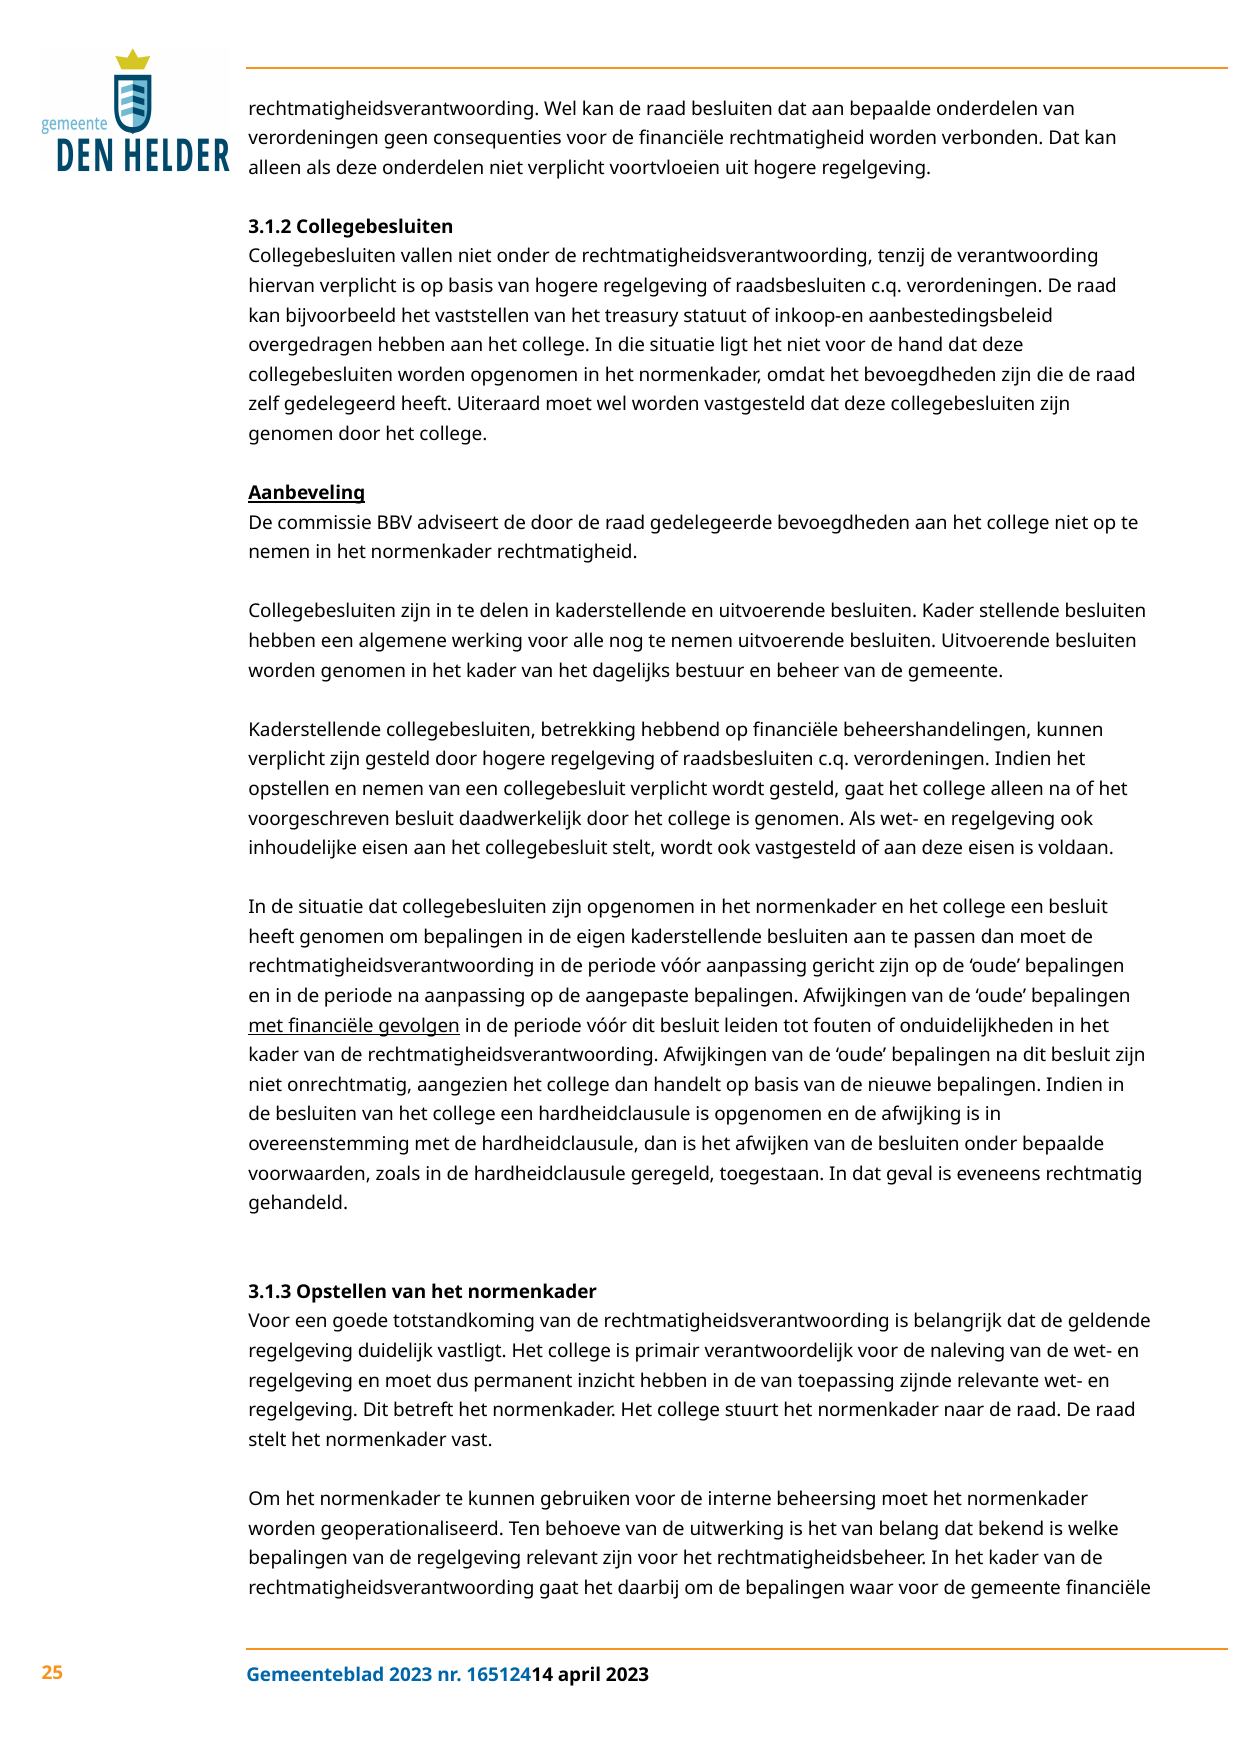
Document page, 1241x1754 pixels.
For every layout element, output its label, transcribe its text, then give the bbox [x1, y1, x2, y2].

text Aanbeveling [248, 479, 1152, 505]
text Voor een goede totstandkoming van de rechtmatigheidsverantwoording is belangrijk dat de geldende regelgeving duidelijk vastligt. Het college is primair verantwoordelijk voor de naleving van de wet- en regelgeving en moet dus permanent inzicht hebben in de van toepassing zijnde relevante wet- en regelgeving. Dit betreft het normenkader. Het college stuurt het normenkader naar de raad. De raad stelt het normenkader vast. [248, 1308, 1152, 1452]
text Om het normenkader te kunnen gebruiken voor de interne beheersing moet het normenkader worden geoperationaliseerd. Ten behoeve van de uitwerking is het van belang dat bekend is welke bepalingen van de regelgeving relevant zijn voor het rechtmatigheidsbeheer. In het kader van de rechtmatigheidsverantwoording gaat het daarbij om de bepalingen waar voor de gemeente financiële [248, 1485, 1152, 1600]
picture [63, 144, 68, 165]
text Kaderstellende collegebesluiten, betrekking hebbend op financiële beheershandelingen, kunnen verplicht zijn gesteld door hogere regelgeving of raadsbesluiten c.q. verordeningen. Indien het opstellen en nemen van een collegebesluit verplicht wordt gesteld, gaat het college alleen na of het voorgeschreven besluit daadwerkelijk door het college is genomen. Als wet- en regelgeving ook inhoudelijke eisen aan het collegebesluit stelt, wordt ook vastgesteld of aan deze eisen is voldaan. [248, 716, 1152, 860]
text Collegebesluiten vallen niet onder de rechtmatigheidsverantwoording, tenzij de verantwoording hiervan verplicht is op basis van hogere regelgeving of raadsbesluiten c.q. verordeningen. De raad kan bijvoorbeeld het vaststellen van het treasury statuut of inkoop-en aanbestedingsbeleid overgedragen hebben aan het college. In die situatie ligt het niet voor de hand dat deze collegebesluiten worden opgenomen in het normenkader, omdat het bevoegdheden zijn die de raad zelf gedelegeerd heeft. Uiteraard moet wel worden vastgesteld dat deze collegebesluiten zijn genomen door het college. [248, 243, 1152, 446]
text In de situatie dat collegebesluiten zijn opgenomen in het normenkader en het college een besluit heeft genomen om bepalingen in de eigen kaderstellende besluiten aan te passen dan moet de rechtmatigheidsverantwoording in de periode vóór aanpassing gericht zijn op de ‘oude’ bepalingen en in de periode na aanpassing op de aangepaste bepalingen. Afwijkingen van de ‘oude’ bepalingen met financiële gevolgen in de periode vóór dit besluit leiden tot fouten of onduidelijkheden in het kader van de rechtmatigheidsverantwoording. Afwijkingen van de ‘oude’ bepalingen na dit besluit zijn niet onrechtmatig, aangezien het college dan handelt op basis van de nieuwe bepalingen. Indien in de besluiten van het college een hardheidclausule is opgenomen en de afwijking is in overeenstemming met de hardheidclausule, dan is het afwijken van de besluiten onder bepaalde voorwaarden, zoals in de hardheidclausule geregeld, toegestaan. In dat geval is eveneens rechtmatig gehandeld. [248, 893, 1152, 1215]
picture [220, 160, 224, 172]
picture [130, 157, 135, 172]
text 3.1.2 Collegebesluiten [248, 213, 1152, 239]
picture [41, 47, 231, 172]
picture [100, 154, 106, 172]
text Collegebesluiten zijn in te delen in kaderstellende en uitvoerende besluiten. Kader stellende besluiten hebben een algemene werking voor alle nog te nemen uitvoerende besluiten. Uitvoerende besluiten worden genomen in het kader van het dagelijks bestuur en beheer van de gemeente. [248, 598, 1152, 683]
picture [182, 144, 187, 165]
text 3.1.3 Opstellen van het normenkader [248, 1278, 1152, 1304]
text De commissie BBV adviseert de door de raad gedelegeerde bevoegdheden aan het college niet op te nemen in het normenkader rechtmatigheid. [248, 509, 1152, 564]
text rechtmatigheidsverantwoording. Wel kan de raad besluiten dat aan bepaalde onderdelen van verordeningen geen consequenties voor de financiële rechtmatigheid worden verbonden. Dat kan alleen als deze onderdelen niet verplicht voortvloeien uit hogere regelgeving. [248, 95, 1152, 180]
